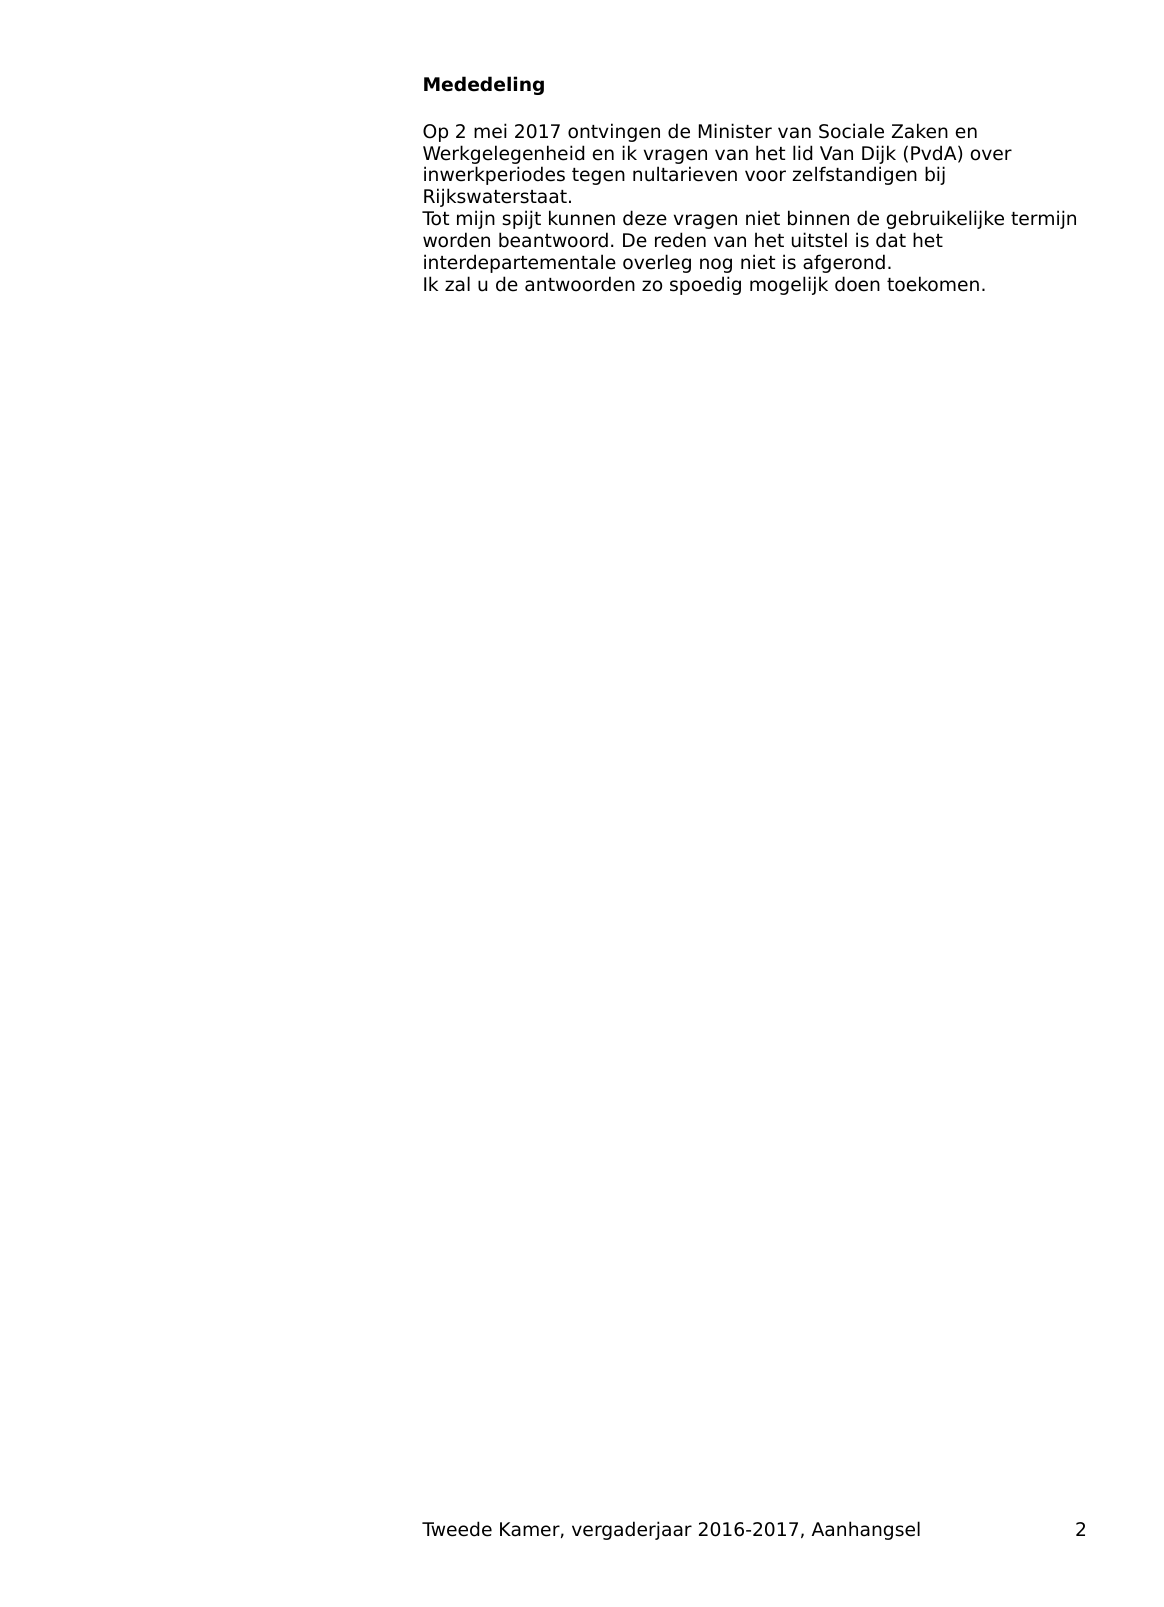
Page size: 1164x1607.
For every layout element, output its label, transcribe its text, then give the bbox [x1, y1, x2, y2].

text Tot mijn spijt kunnen deze vragen niet binnen de gebruikelijke termijn worden beantwoord. De reden van het uitstel is dat het interdepartementale overleg nog niet is afgerond. [422, 208, 1087, 274]
text Op 2 mei 2017 ontvingen de Minister van Sociale Zaken en Werkgelegenheid en ik vragen van het lid Van Dijk (PvdA) over inwerkperiodes tegen nultarieven voor zelfstandigen bij Rijkswaterstaat. [422, 121, 1087, 208]
text Ik zal u de antwoorden zo spoedig mogelijk doen toekomen. [422, 274, 1087, 296]
text Mededeling [422, 74, 1087, 96]
